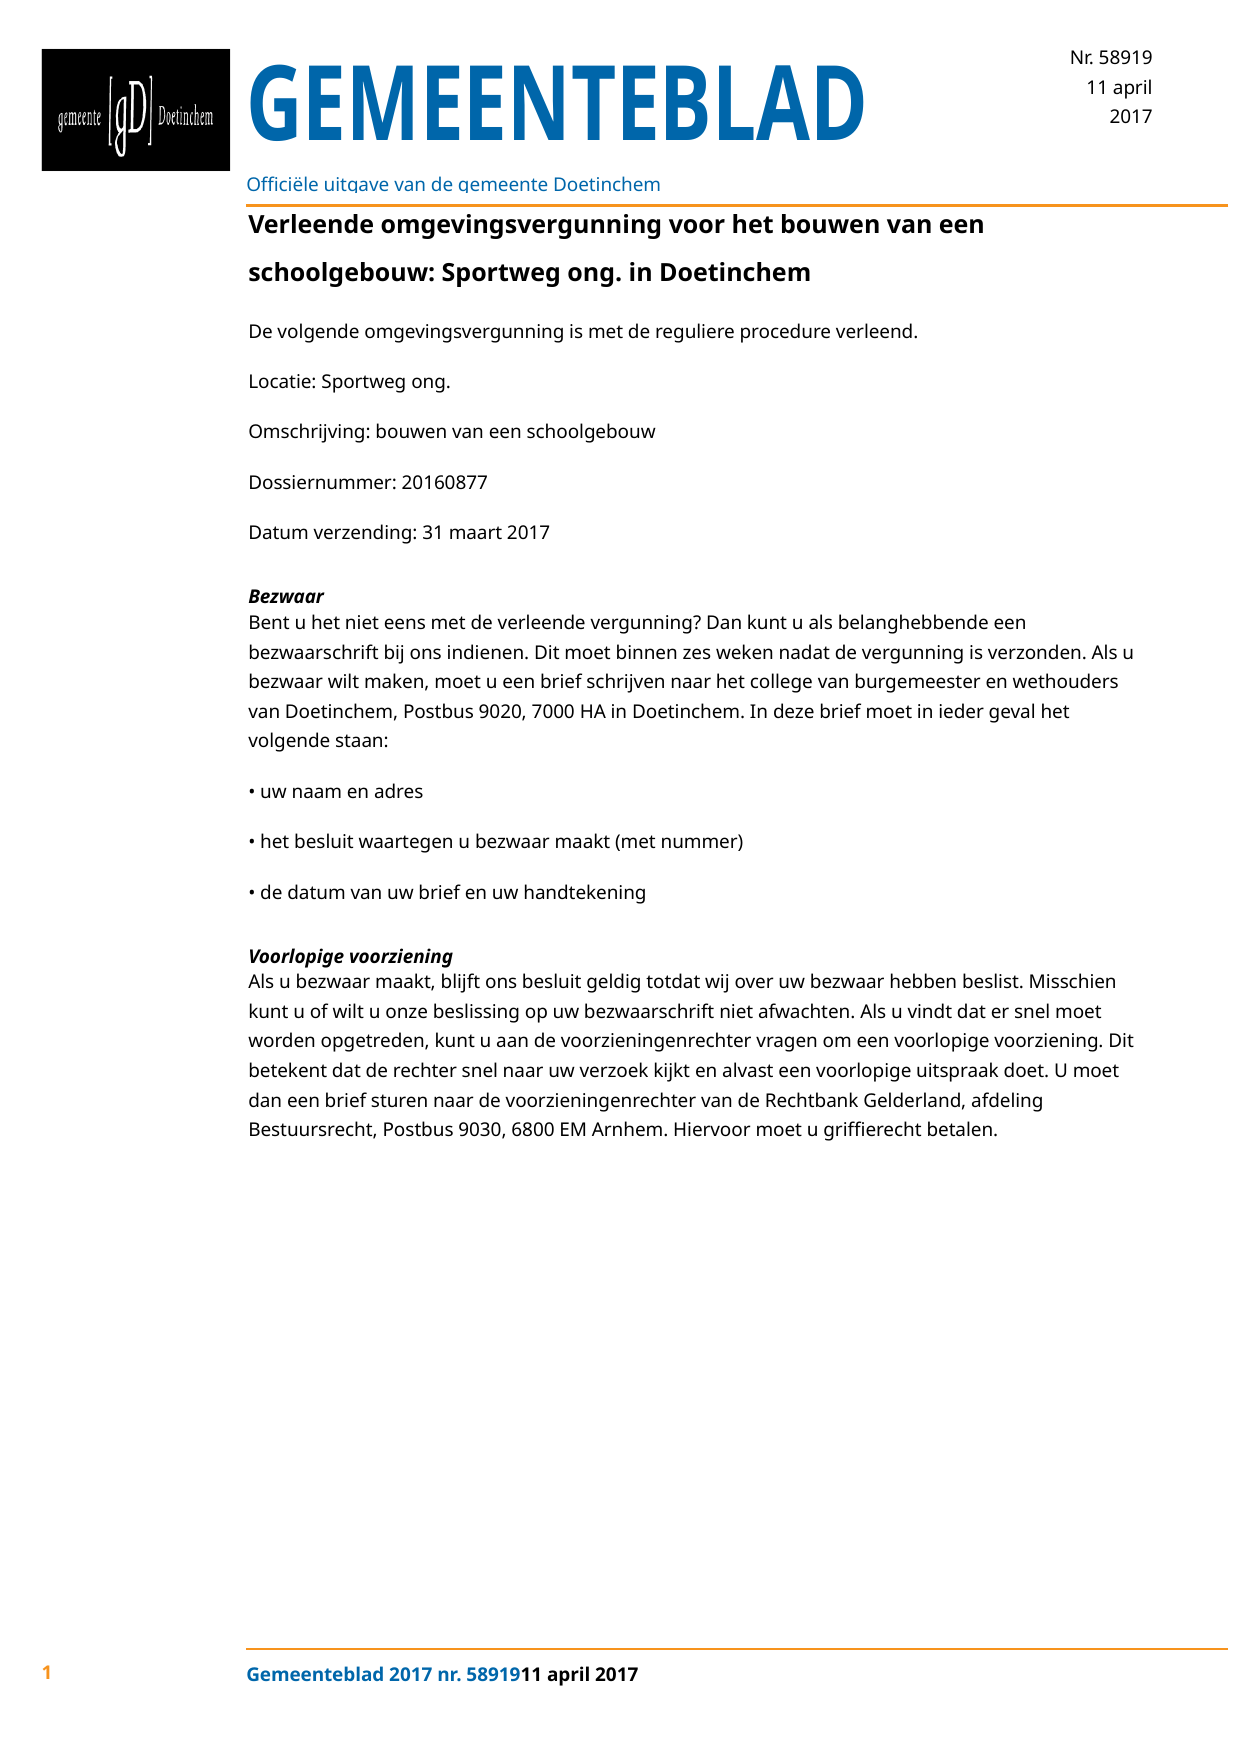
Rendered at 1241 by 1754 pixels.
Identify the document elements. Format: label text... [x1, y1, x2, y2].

text • uw naam en adres [248, 778, 1152, 804]
text Als u bezwaar maakt, blijft ons besluit geldig totdat wij over uw bezwaar hebben beslist. Misschien kunt u of wilt u onze beslissing op uw bezwaarschrift niet afwachten. Als u vindt dat er snel moet worden opgetreden, kunt u aan de voorzieningenrechter vragen om een voorlopige voorziening. Dit betekent dat de rechter snel naar uw verzoek kijkt en alvast een voorlopige uitspraak doet. U moet dan een brief sturen naar de voorzieningenrechter van de Rechtbank Gelderland, afdeling Bestuursrecht, Postbus 9030, 6800 EM Arnhem. Hiervoor moet u griffierecht betalen. [248, 968, 1152, 1142]
text Omschrijving: bouwen van een schoolgebouw [248, 419, 1152, 444]
text • het besluit waartegen u bezwaar maakt (met nummer) [248, 828, 1152, 854]
text Bent u het niet eens met de verleende vergunning? Dan kunt u als belanghebbende een bezwaarschrift bij ons indienen. Dit moet binnen zes weken nadat de vergunning is verzonden. Als u bezwaar wilt maken, moet u een brief schrijven naar het college van burgemeester en wethouders van Doetinchem, Postbus 9020, 7000 HA in Doetinchem. In deze brief moet in ieder geval het volgende staan: [248, 609, 1152, 753]
text Verleende omgevingsvergunning voor het bouwen van een schoolgebouw: Sportweg ong. in Doetinchem [248, 207, 1152, 288]
text • de datum van uw brief en uw handtekening [248, 879, 1152, 904]
text Voorlopige voorziening [248, 943, 1152, 968]
picture [41, 47, 231, 172]
text De volgende omgevingsvergunning is met de reguliere procedure verleend. [248, 318, 1152, 344]
text Bezwaar [248, 583, 1152, 609]
text Locatie: Sportweg ong. [248, 368, 1152, 394]
text Datum verzending: 31 maart 2017 [248, 519, 1152, 545]
text Dossiernummer: 20160877 [248, 469, 1152, 495]
